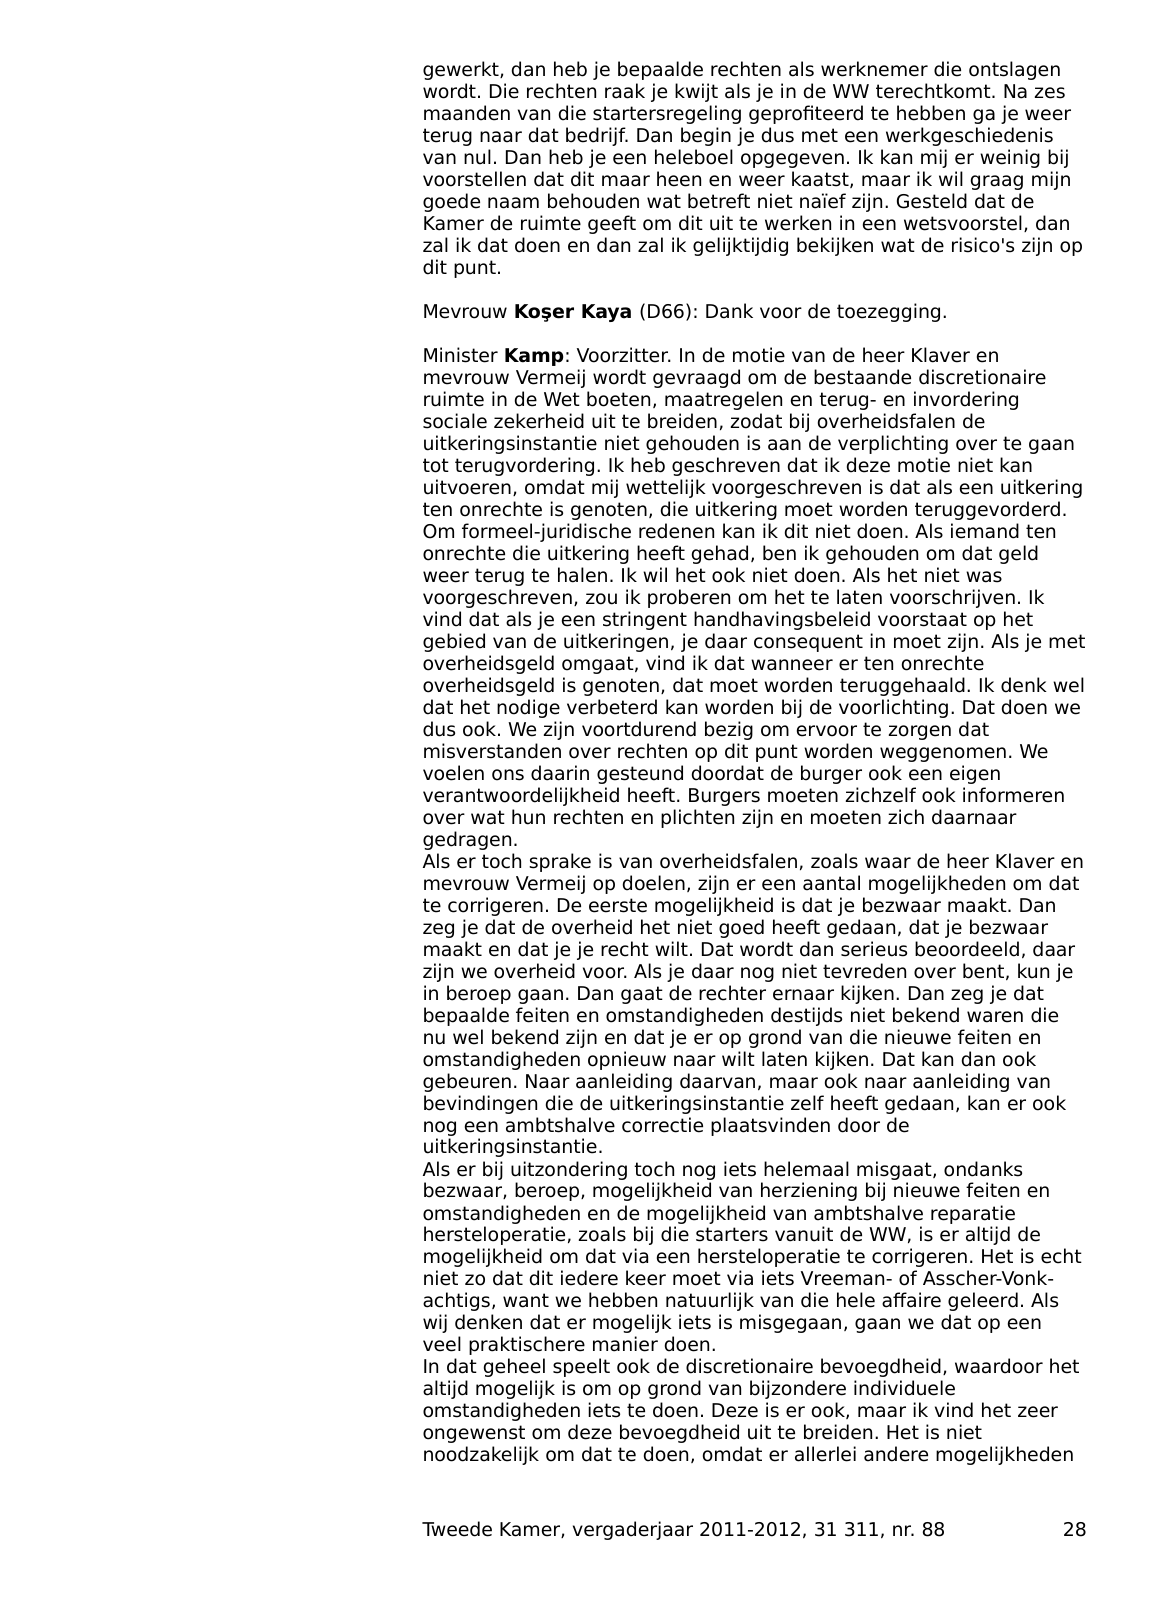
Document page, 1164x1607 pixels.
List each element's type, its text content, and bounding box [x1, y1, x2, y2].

text Minister Kamp: Voorzitter. In de motie van de heer Klaver en mevrouw Vermeij wordt gevraagd om de bestaande discretionaire ruimte in de Wet boeten, maatregelen en terug- en invordering sociale zekerheid uit te breiden, zodat bij overheidsfalen de uitkeringsinstantie niet gehouden is aan de verplichting over te gaan tot terugvordering. Ik heb geschreven dat ik deze motie niet kan uitvoeren, omdat mij wettelijk voorgeschreven is dat als een uitkering ten onrechte is genoten, die uitkering moet worden teruggevorderd. Om formeel-juridische redenen kan ik dit niet doen. Als iemand ten onrechte die uitkering heeft gehad, ben ik gehouden om dat geld weer terug te halen. Ik wil het ook niet doen. Als het niet was voorgeschreven, zou ik proberen om het te laten voorschrijven. Ik vind dat als je een stringent handhavingsbeleid voorstaat op het gebied van de uitkeringen, je daar consequent in moet zijn. Als je met overheidsgeld omgaat, vind ik dat wanneer er ten onrechte overheidsgeld is genoten, dat moet worden teruggehaald. Ik denk wel dat het nodige verbeterd kan worden bij de voorlichting. Dat doen we dus ook. We zijn voortdurend bezig om ervoor te zorgen dat misverstanden over rechten op dit punt worden weggenomen. We voelen ons daarin gesteund doordat de burger ook een eigen verantwoordelijkheid heeft. Burgers moeten zichzelf ook informeren over wat hun rechten en plichten zijn en moeten zich daarnaar gedragen. [422, 345, 1087, 851]
text Als er toch sprake is van overheidsfalen, zoals waar de heer Klaver en mevrouw Vermeij op doelen, zijn er een aantal mogelijkheden om dat te corrigeren. De eerste mogelijkheid is dat je bezwaar maakt. Dan zeg je dat de overheid het niet goed heeft gedaan, dat je bezwaar maakt en dat je je recht wilt. Dat wordt dan serieus beoordeeld, daar zijn we overheid voor. Als je daar nog niet tevreden over bent, kun je in beroep gaan. Dan gaat de rechter ernaar kijken. Dan zeg je dat bepaalde feiten en omstandigheden destijds niet bekend waren die nu wel bekend zijn en dat je er op grond van die nieuwe feiten en omstandigheden opnieuw naar wilt laten kijken. Dat kan dan ook gebeuren. Naar aanleiding daarvan, maar ook naar aanleiding van bevindingen die de uitkeringsinstantie zelf heeft gedaan, kan er ook nog een ambtshalve correctie plaatsvinden door de uitkeringsinstantie. [422, 851, 1087, 1158]
text Als er bij uitzondering toch nog iets helemaal misgaat, ondanks bezwaar, beroep, mogelijkheid van herziening bij nieuwe feiten en omstandigheden en de mogelijkheid van ambtshalve reparatie hersteloperatie, zoals bij die starters vanuit de WW, is er altijd de mogelijkheid om dat via een hersteloperatie te corrigeren. Het is echt niet zo dat dit iedere keer moet via iets Vreeman- of Asscher-Vonk-achtigs, want we hebben natuurlijk van die hele affaire geleerd. Als wij denken dat er mogelijk iets is misgegaan, gaan we dat op een veel praktischere manier doen. [422, 1158, 1087, 1356]
text In dat geheel speelt ook de discretionaire bevoegdheid, waardoor het altijd mogelijk is om op grond van bijzondere individuele omstandigheden iets te doen. Deze is er ook, maar ik vind het zeer ongewenst om deze bevoegdheid uit te breiden. Het is niet noodzakelijk om dat te doen, omdat er allerlei andere mogelijkheden [422, 1356, 1087, 1466]
text Mevrouw Koşer Kaya (D66): Dank voor de toezegging. [422, 301, 1087, 323]
text gewerkt, dan heb je bepaalde rechten als werknemer die ontslagen wordt. Die rechten raak je kwijt als je in de WW terechtkomt. Na zes maanden van die startersregeling geprofiteerd te hebben ga je weer terug naar dat bedrijf. Dan begin je dus met een werkgeschiedenis van nul. Dan heb je een heleboel opgegeven. Ik kan mij er weinig bij voorstellen dat dit maar heen en weer kaatst, maar ik wil graag mijn goede naam behouden wat betreft niet naïef zijn. Gesteld dat de Kamer de ruimte geeft om dit uit te werken in een wetsvoorstel, dan zal ik dat doen en dan zal ik gelijktijdig bekijken wat de risico's zijn op dit punt. [422, 59, 1087, 279]
